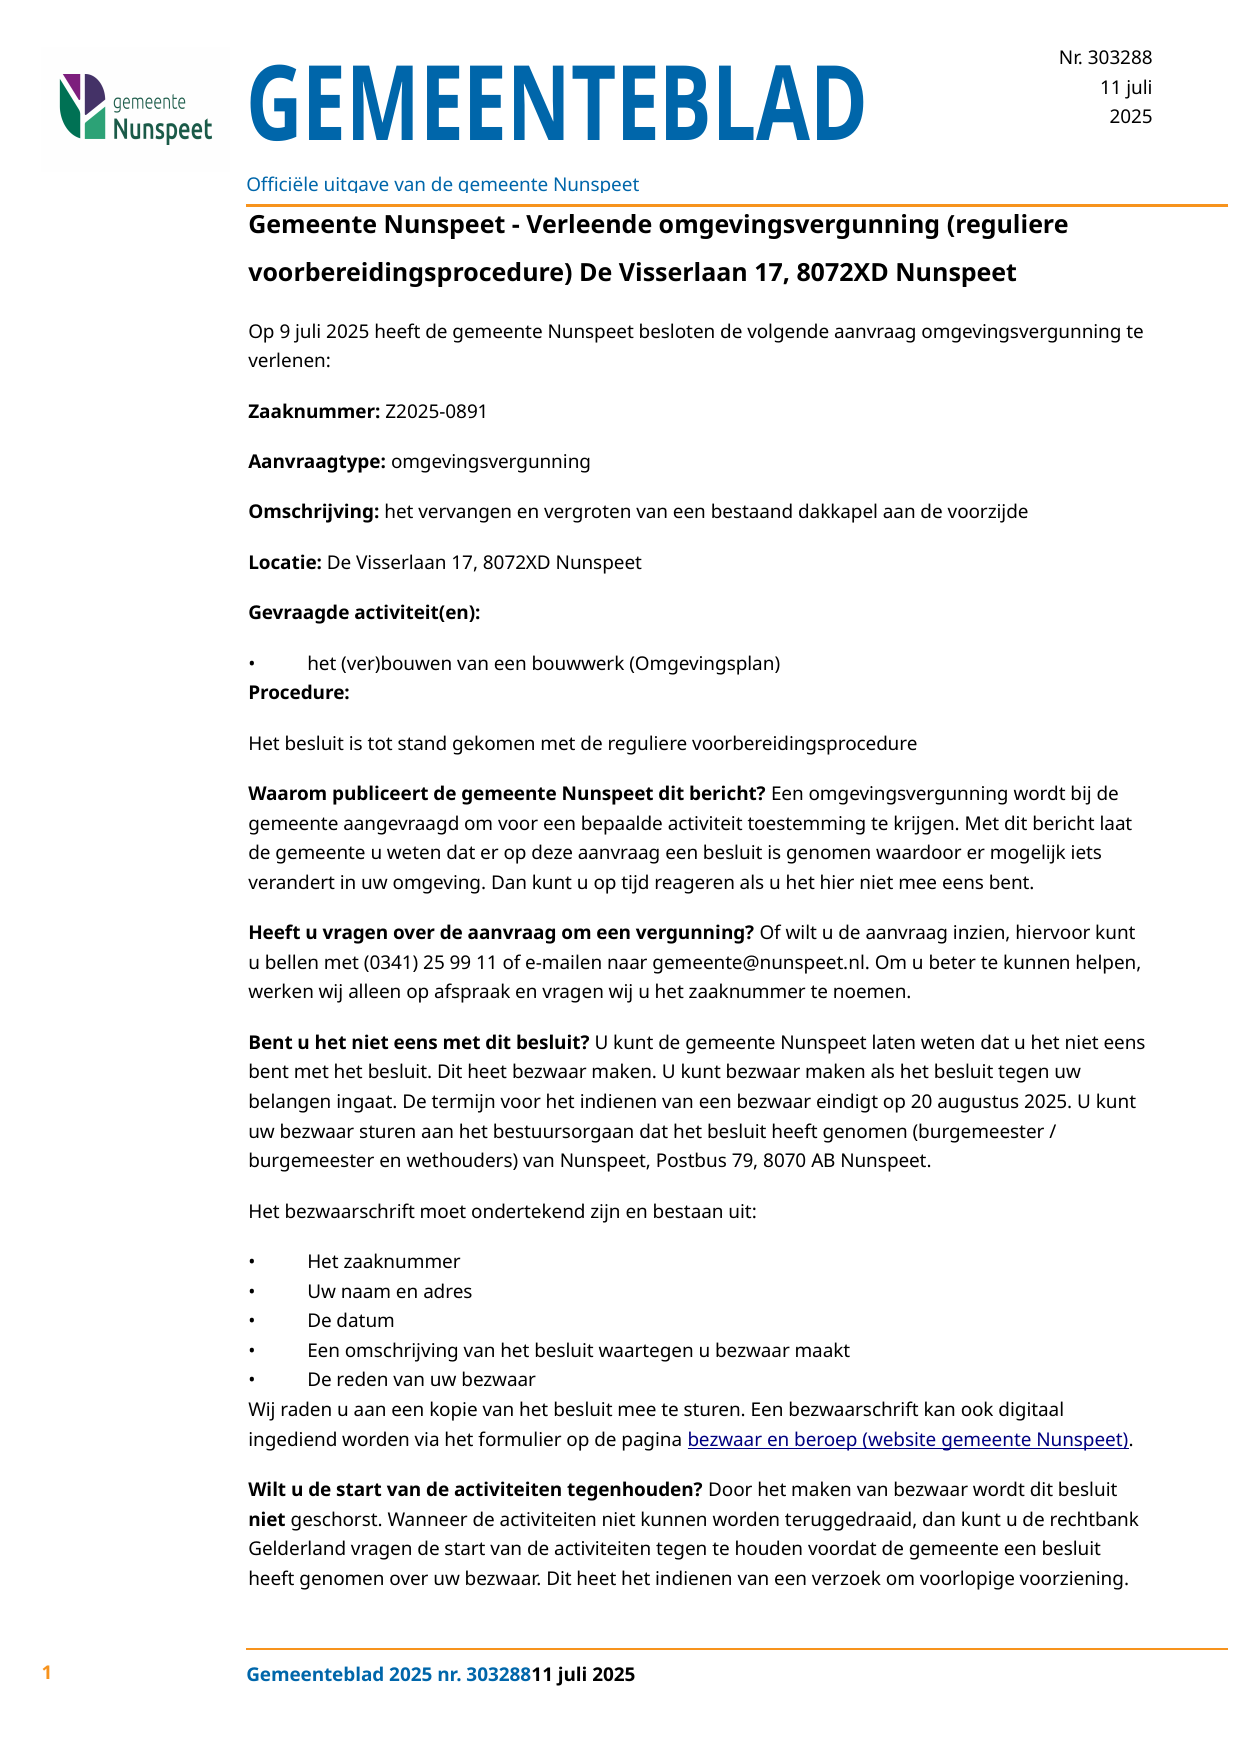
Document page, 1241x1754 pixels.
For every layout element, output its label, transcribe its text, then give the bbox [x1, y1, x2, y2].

text Zaaknummer: Z2025-0891 [248, 398, 1152, 424]
list De datum [248, 1307, 1152, 1333]
text Gemeente Nunspeet - Verleende omgevingsvergunning (reguliere voorbereidingsprocedure) De Visserlaan 17, 8072XD Nunspeet [248, 207, 1152, 288]
text Locatie: De Visserlaan 17, 8072XD Nunspeet [248, 549, 1152, 575]
text Op 9 juli 2025 heeft de gemeente Nunspeet besloten de volgende aanvraag omgevingsvergunning te verlenen: [248, 318, 1152, 373]
text Wij raden u aan een kopie van het besluit mee te sturen. Een bezwaarschrift kan ook digitaal ingediend worden via het formulier op de pagina bezwaar en beroep (website gemeente Nunspeet). [248, 1396, 1152, 1452]
list Een omschrijving van het besluit waartegen u bezwaar maakt [248, 1337, 1152, 1363]
text Procedure: [248, 679, 1152, 705]
picture [41, 47, 231, 172]
list Het zaaknummer [248, 1248, 1152, 1274]
text Het bezwaarschrift moet ondertekend zijn en bestaan uit: [248, 1198, 1152, 1224]
text Waarom publiceert de gemeente Nunspeet dit bericht? Een omgevingsvergunning wordt bij de gemeente aangevraagd om voor een bepaalde activiteit toestemming te krijgen. Met dit bericht laat de gemeente u weten dat er op deze aanvraag een besluit is genomen waardoor er mogelijk iets verandert in uw omgeving. Dan kunt u op tijd reageren als u het hier niet mee eens bent. [248, 780, 1152, 895]
text Het besluit is tot stand gekomen met de reguliere voorbereidingsprocedure [248, 730, 1152, 756]
list De reden van uw bezwaar [248, 1367, 1152, 1392]
text Aanvraagtype: omgevingsvergunning [248, 448, 1152, 474]
text Gevraagde activiteit(en): [248, 599, 1152, 625]
text Omschrijving: het vervangen en vergroten van een bestaand dakkapel aan de voorzijde [248, 499, 1152, 524]
text Wilt u de start van de activiteiten tegenhouden? Door het maken van bezwaar wordt dit besluit niet geschorst. Wanneer de activiteiten niet kunnen worden teruggedraaid, dan kunt u de rechtbank Gelderland vragen de start van de activiteiten tegen te houden voordat de gemeente een besluit heeft genomen over uw bezwaar. Dit heet het indienen van een verzoek om voorlopige voorziening. [248, 1476, 1152, 1591]
text Bent u het niet eens met dit besluit? U kunt de gemeente Nunspeet laten weten dat u het niet eens bent met het besluit. Dit heet bezwaar maken. U kunt bezwaar maken als het besluit tegen uw belangen ingaat. De termijn voor het indienen van een bezwaar eindigt op 20 augustus 2025. U kunt uw bezwaar sturen aan het bestuursorgaan dat het besluit heeft genomen (burgemeester / burgemeester en wethouders) van Nunspeet, Postbus 79, 8070 AB Nunspeet. [248, 1029, 1152, 1173]
list het (ver)bouwen van een bouwwerk (Omgevingsplan) [248, 650, 1152, 676]
text Heeft u vragen over de aanvraag om een vergunning? Of wilt u de aanvraag inzien, hiervoor kunt u bellen met (0341) 25 99 11 of e-mailen naar gemeente@nunspeet.nl. Om u beter te kunnen helpen, werken wij alleen op afspraak en vragen wij u het zaaknummer te noemen. [248, 919, 1152, 1004]
list Uw naam en adres [248, 1278, 1152, 1304]
